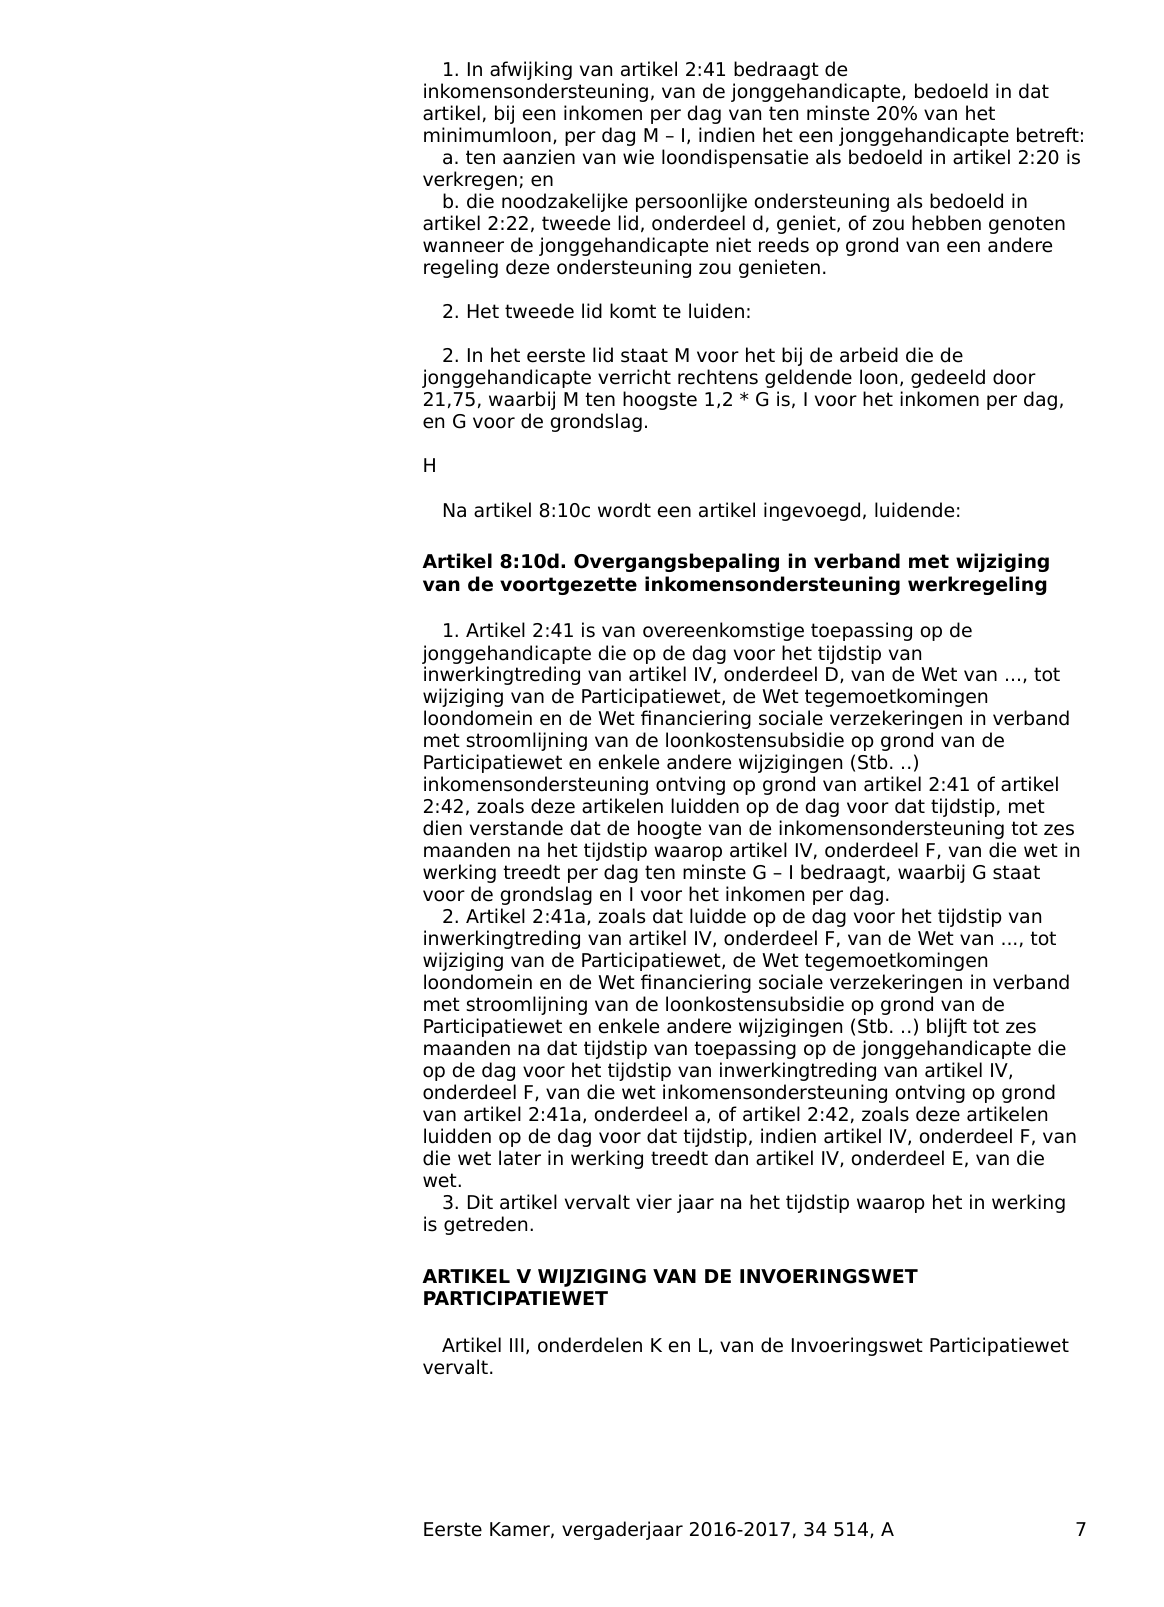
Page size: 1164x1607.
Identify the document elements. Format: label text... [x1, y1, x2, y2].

text a. ten aanzien van wie loondispensatie als bedoeld in artikel 2:20 is verkregen; en [422, 147, 1087, 191]
subtitle ARTIKEL V WIJZIGING VAN DE INVOERINGSWET PARTICIPATIEWET [422, 1266, 1087, 1310]
text 3. Dit artikel vervalt vier jaar na het tijdstip waarop het in werking is getreden. [422, 1192, 1087, 1236]
text 1. Artikel 2:41 is van overeenkomstige toepassing op de jonggehandicapte die op de dag voor het tijdstip van inwerkingtreding van artikel IV, onderdeel D, van de Wet van ..., tot wijziging van de Participatiewet, de Wet tegemoetkomingen loondomein en de Wet financiering sociale verzekeringen in verband met stroomlijning van de loonkostensubsidie op grond van de Participatiewet en enkele andere wijzigingen (Stb. ..) inkomensondersteuning ontving op grond van artikel 2:41 of artikel 2:42, zoals deze artikelen luidden op de dag voor dat tijdstip, met dien verstande dat de hoogte van de inkomensondersteuning tot zes maanden na het tijdstip waarop artikel IV, onderdeel F, van die wet in werking treedt per dag ten minste G – I bedraagt, waarbij G staat voor de grondslag en I voor het inkomen per dag. [422, 620, 1087, 906]
text 2. Artikel 2:41a, zoals dat luidde op de dag voor het tijdstip van inwerkingtreding van artikel IV, onderdeel F, van de Wet van ..., tot wijziging van de Participatiewet, de Wet tegemoetkomingen loondomein en de Wet financiering sociale verzekeringen in verband met stroomlijning van de loonkostensubsidie op grond van de Participatiewet en enkele andere wijzigingen (Stb. ..) blijft tot zes maanden na dat tijdstip van toepassing op de jonggehandicapte die op de dag voor het tijdstip van inwerkingtreding van artikel IV, onderdeel F, van die wet inkomensondersteuning ontving op grond van artikel 2:41a, onderdeel a, of artikel 2:42, zoals deze artikelen luidden op de dag voor dat tijdstip, indien artikel IV, onderdeel F, van die wet later in werking treedt dan artikel IV, onderdeel E, van die wet. [422, 906, 1087, 1192]
text Na artikel 8:10c wordt een artikel ingevoegd, luidende: [422, 499, 1087, 521]
subtitle Artikel 8:10d. Overgangsbepaling in verband met wijziging van de voortgezette inkomensondersteuning werkregeling [422, 551, 1087, 595]
text Artikel III, onderdelen K en L, van de Invoeringswet Participatiewet vervalt. [422, 1335, 1087, 1379]
text 1. In afwijking van artikel 2:41 bedraagt de inkomensondersteuning, van de jonggehandicapte, bedoeld in dat artikel, bij een inkomen per dag van ten minste 20% van het minimumloon, per dag M – I, indien het een jonggehandicapte betreft: [422, 59, 1087, 147]
text 2. In het eerste lid staat M voor het bij de arbeid die de jonggehandicapte verricht rechtens geldende loon, gedeeld door 21,75, waarbij M ten hoogste 1,2 * G is, I voor het inkomen per dag, en G voor de grondslag. [422, 345, 1087, 433]
text 2. Het tweede lid komt te luiden: [422, 301, 1087, 323]
text H [422, 455, 1087, 477]
text b. die noodzakelijke persoonlijke ondersteuning als bedoeld in artikel 2:22, tweede lid, onderdeel d, geniet, of zou hebben genoten wanneer de jonggehandicapte niet reeds op grond van een andere regeling deze ondersteuning zou genieten. [422, 191, 1087, 279]
